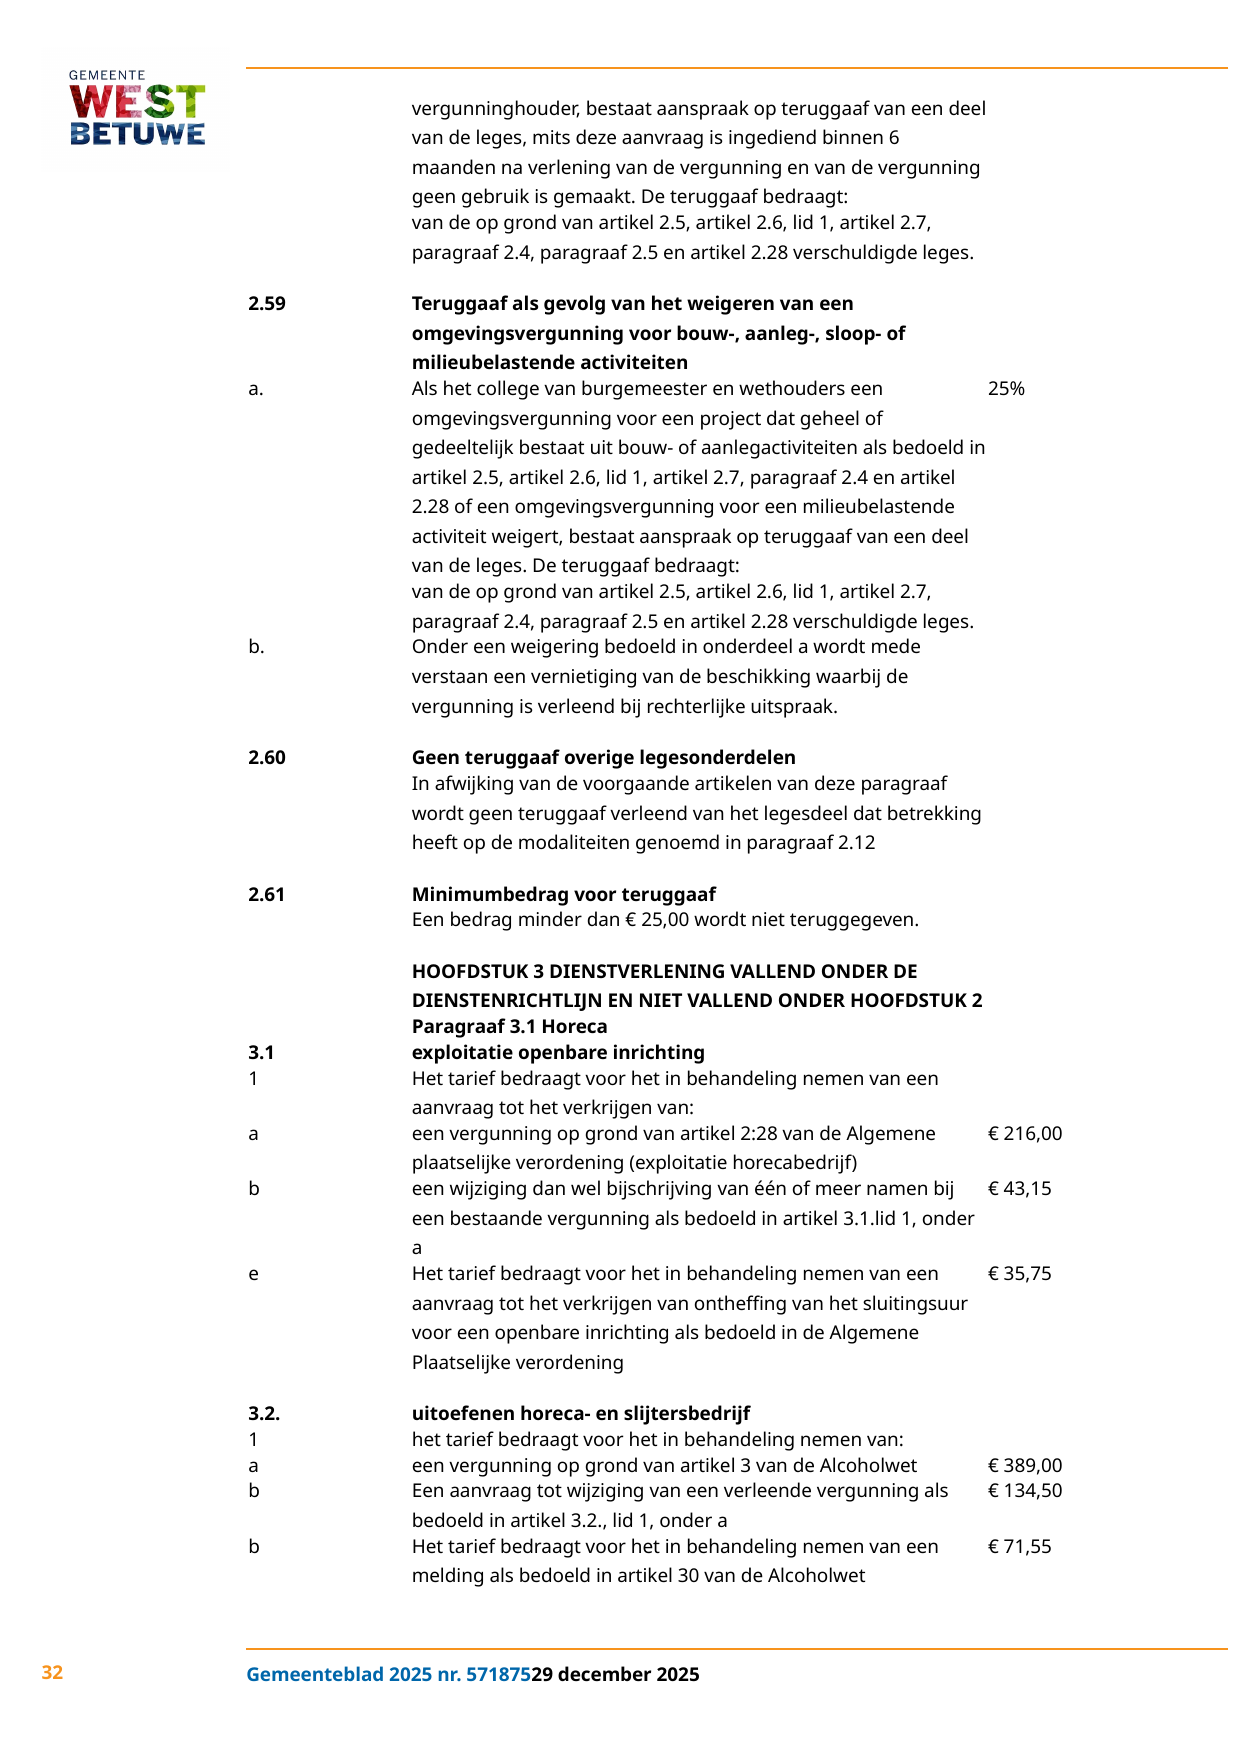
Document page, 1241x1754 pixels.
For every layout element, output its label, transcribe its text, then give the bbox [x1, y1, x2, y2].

table_cell [248, 209, 412, 264]
table_cell een wijziging dan wel bijschrijving van één of meer namen bij een bestaande vergunning als bedoeld in artikel 3.1.lid 1, onder a [412, 1175, 988, 1260]
table_cell [248, 855, 412, 881]
table_cell [412, 265, 988, 290]
table_cell Onder een weigering bedoeld in onderdeel a wordt mede verstaan een vernietiging van de beschikking waarbij de vergunning is verleend bij rechterlijke uitspraak. [412, 634, 988, 719]
table_cell € 389,00 [988, 1452, 1152, 1478]
table_cell [988, 1039, 1152, 1065]
table_cell [248, 719, 412, 744]
table_cell [988, 579, 1152, 634]
table_cell € 134,50 [988, 1478, 1152, 1533]
table_cell Het tarief bedraagt voor het in behandeling nemen van een aanvraag tot het verkrijgen van ontheffing van het sluitingsuur voor een openbare inrichting als bedoeld in de Algemene Plaatselijke verordening [412, 1260, 988, 1375]
table_cell [248, 1013, 412, 1039]
table_cell 1 [248, 1426, 412, 1452]
table_cell [988, 1400, 1152, 1426]
table_cell [988, 958, 1152, 1013]
table_cell 1 [248, 1065, 412, 1120]
table_cell a [248, 1452, 412, 1478]
table_cell [988, 265, 1152, 290]
table_cell [412, 719, 988, 744]
table_cell In afwijking van de voorgaande artikelen van deze paragraaf wordt geen teruggaaf verleend van het legesdeel dat betrekking heeft op de modaliteiten genoemd in paragraaf 2.12 [412, 770, 988, 855]
table_cell 2.59 [248, 290, 412, 375]
table_cell 3.1 [248, 1039, 412, 1065]
table_cell [988, 932, 1152, 958]
table_cell het tarief bedraagt voor het in behandeling nemen van: [412, 1426, 988, 1452]
table_cell Teruggaaf als gevolg van het weigeren van een omgevingsvergunning voor bouw-, aanleg-, sloop- of milieubelastende activiteiten [412, 290, 988, 375]
table_cell [248, 1375, 412, 1400]
table_cell [988, 855, 1152, 881]
table_cell [988, 290, 1152, 375]
table_cell Een bedrag minder dan € 25,00 wordt niet teruggegeven. [412, 906, 988, 932]
table_cell Minimumbedrag voor teruggaaf [412, 881, 988, 906]
table_cell Het tarief bedraagt voor het in behandeling nemen van een aanvraag tot het verkrijgen van: [412, 1065, 988, 1120]
table_cell een vergunning op grond van artikel 2:28 van de Algemene plaatselijke verordening (exploitatie horecabedrijf) [412, 1120, 988, 1175]
table_cell Geen teruggaaf overige legesonderdelen [412, 744, 988, 770]
table_cell Een aanvraag tot wijziging van een verleende vergunning als bedoeld in artikel 3.2., lid 1, onder a [412, 1478, 988, 1533]
table_cell een vergunning op grond van artikel 3 van de Alcoholwet [412, 1452, 988, 1478]
table_cell [248, 906, 412, 932]
table_cell [412, 932, 988, 958]
table_cell a [248, 1120, 412, 1175]
table_cell 2.60 [248, 744, 412, 770]
table_cell [988, 744, 1152, 770]
table_cell Het tarief bedraagt voor het in behandeling nemen van een melding als bedoeld in artikel 30 van de Alcoholwet [412, 1533, 988, 1588]
table_cell 2.61 [248, 881, 412, 906]
table_cell vergunninghouder, bestaat aanspraak op teruggaaf van een deel van de leges, mits deze aanvraag is ingediend binnen 6 maanden na verlening van de vergunning en van de vergunning geen gebruik is gemaakt. De teruggaaf bedraagt: [412, 95, 988, 209]
table_cell [988, 1426, 1152, 1452]
table_cell [412, 855, 988, 881]
table_cell [248, 958, 412, 1013]
table_cell van de op grond van artikel 2.5, artikel 2.6, lid 1, artikel 2.7, paragraaf 2.4, paragraaf 2.5 en artikel 2.28 verschuldigde leges. [412, 579, 988, 634]
table_cell van de op grond van artikel 2.5, artikel 2.6, lid 1, artikel 2.7, paragraaf 2.4, paragraaf 2.5 en artikel 2.28 verschuldigde leges. [412, 209, 988, 264]
table_cell € 216,00 [988, 1120, 1152, 1175]
table_cell HOOFDSTUK 3 DIENSTVERLENING VALLEND ONDER DE DIENSTENRICHTLIJN EN NIET VALLEND ONDER HOOFDSTUK 2 [412, 958, 988, 1013]
table_cell exploitatie openbare inrichting [412, 1039, 988, 1065]
table_cell 3.2. [248, 1400, 412, 1426]
table_cell [988, 770, 1152, 855]
table_cell b [248, 1478, 412, 1533]
table_cell [988, 719, 1152, 744]
table_cell 25% [988, 375, 1152, 578]
table_cell [248, 95, 412, 209]
table_cell [248, 579, 412, 634]
table_cell [988, 1375, 1152, 1400]
table_cell e [248, 1260, 412, 1375]
table_cell uitoefenen horeca- en slijtersbedrijf [412, 1400, 988, 1426]
table_cell € 35,75 [988, 1260, 1152, 1375]
table_cell a. [248, 375, 412, 578]
picture [41, 47, 231, 172]
table_cell [988, 1013, 1152, 1039]
table_cell [412, 1375, 988, 1400]
table_cell b [248, 1175, 412, 1260]
table_cell [988, 906, 1152, 932]
table_cell Paragraaf 3.1 Horeca [412, 1013, 988, 1039]
table_cell b [248, 1533, 412, 1588]
table_cell Als het college van burgemeester en wethouders een omgevingsvergunning voor een project dat geheel of gedeeltelijk bestaat uit bouw- of aanlegactiviteiten als bedoeld in artikel 2.5, artikel 2.6, lid 1, artikel 2.7, paragraaf 2.4 en artikel 2.28 of een omgevingsvergunning voor een milieubelastende activiteit weigert, bestaat aanspraak op teruggaaf van een deel van de leges. De teruggaaf bedraagt: [412, 375, 988, 578]
table_cell [988, 209, 1152, 264]
table_cell [988, 881, 1152, 906]
table_cell [988, 1065, 1152, 1120]
table_cell [248, 932, 412, 958]
table_cell [988, 95, 1152, 209]
table_cell € 71,55 [988, 1533, 1152, 1588]
table_cell € 43,15 [988, 1175, 1152, 1260]
table_cell [988, 634, 1152, 719]
table_cell [248, 770, 412, 855]
table_cell [248, 265, 412, 290]
table_cell b. [248, 634, 412, 719]
